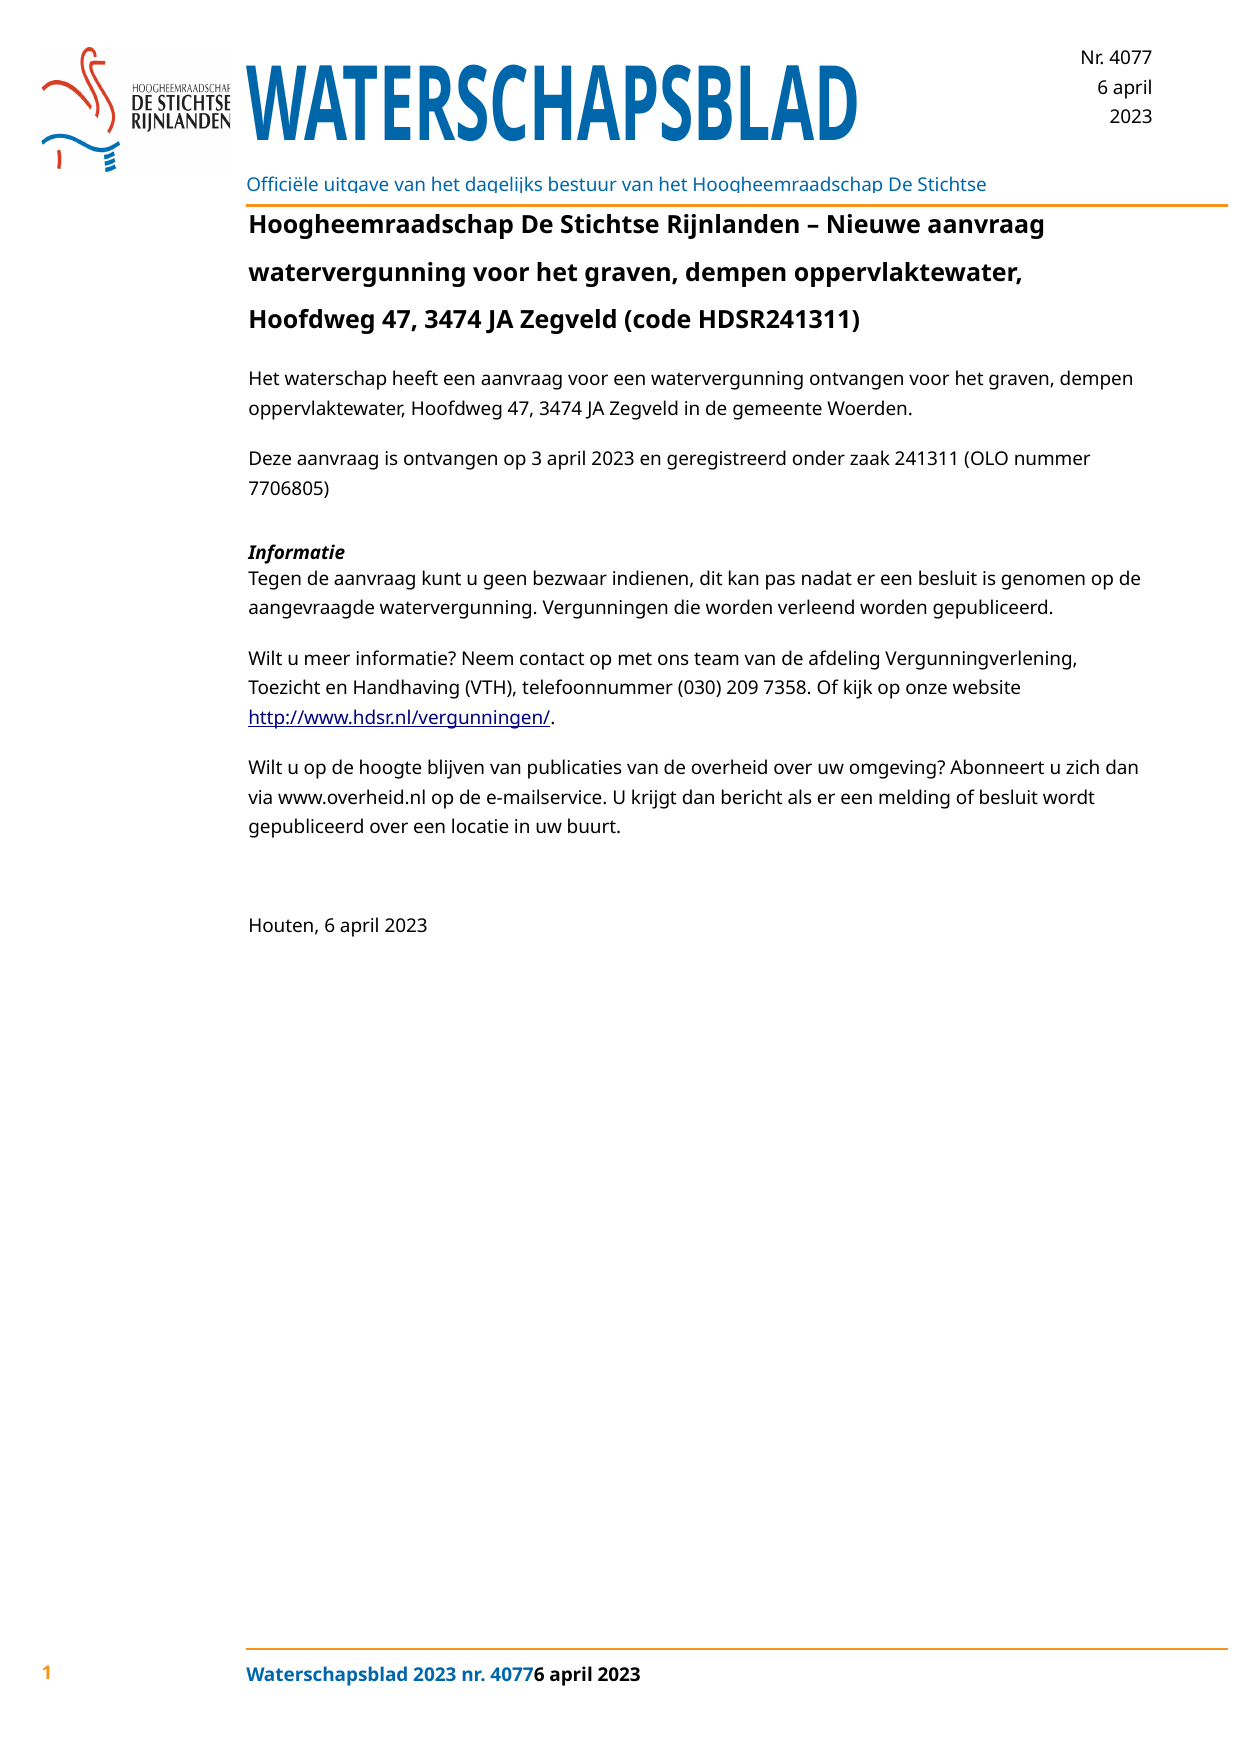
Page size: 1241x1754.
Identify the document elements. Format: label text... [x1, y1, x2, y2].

picture [41, 47, 231, 172]
text Tegen de aanvraag kunt u geen bezwaar indienen, dit kan pas nadat er een besluit is genomen op de aangevraagde watervergunning. Vergunningen die worden verleend worden gepubliceerd. [248, 565, 1152, 620]
text Wilt u meer informatie? Neem contact op met ons team van de afdeling Vergunningverlening, Toezicht en Handhaving (VTH), telefoonnummer (030) 209 7358. Of kijk op onze website http://www.hdsr.nl/vergunningen/. [248, 645, 1152, 730]
text Het waterschap heeft een aanvraag voor een watervergunning ontvangen voor het graven, dempen oppervlaktewater, Hoofdweg 47, 3474 JA Zegveld in de gemeente Woerden. [248, 366, 1152, 421]
text Informatie [248, 539, 1152, 565]
text Deze aanvraag is ontvangen op 3 april 2023 en geregistreerd onder zaak 241311 (OLO nummer 7706805) [248, 446, 1152, 501]
text Hoogheemraadschap De Stichtse Rijnlanden – Nieuwe aanvraag watervergunning voor het graven, dempen oppervlaktewater, Hoofdweg 47, 3474 JA Zegveld (code HDSR241311) [248, 207, 1152, 336]
text Wilt u op de hoogte blijven van publicaties van de overheid over uw omgeving? Abonneert u zich dan via www.overheid.nl op de e-mailservice. U krijgt dan bericht als er een melding of besluit wordt gepubliceerd over een locatie in uw buurt. [248, 754, 1152, 839]
text Houten, 6 april 2023 [248, 912, 1152, 937]
